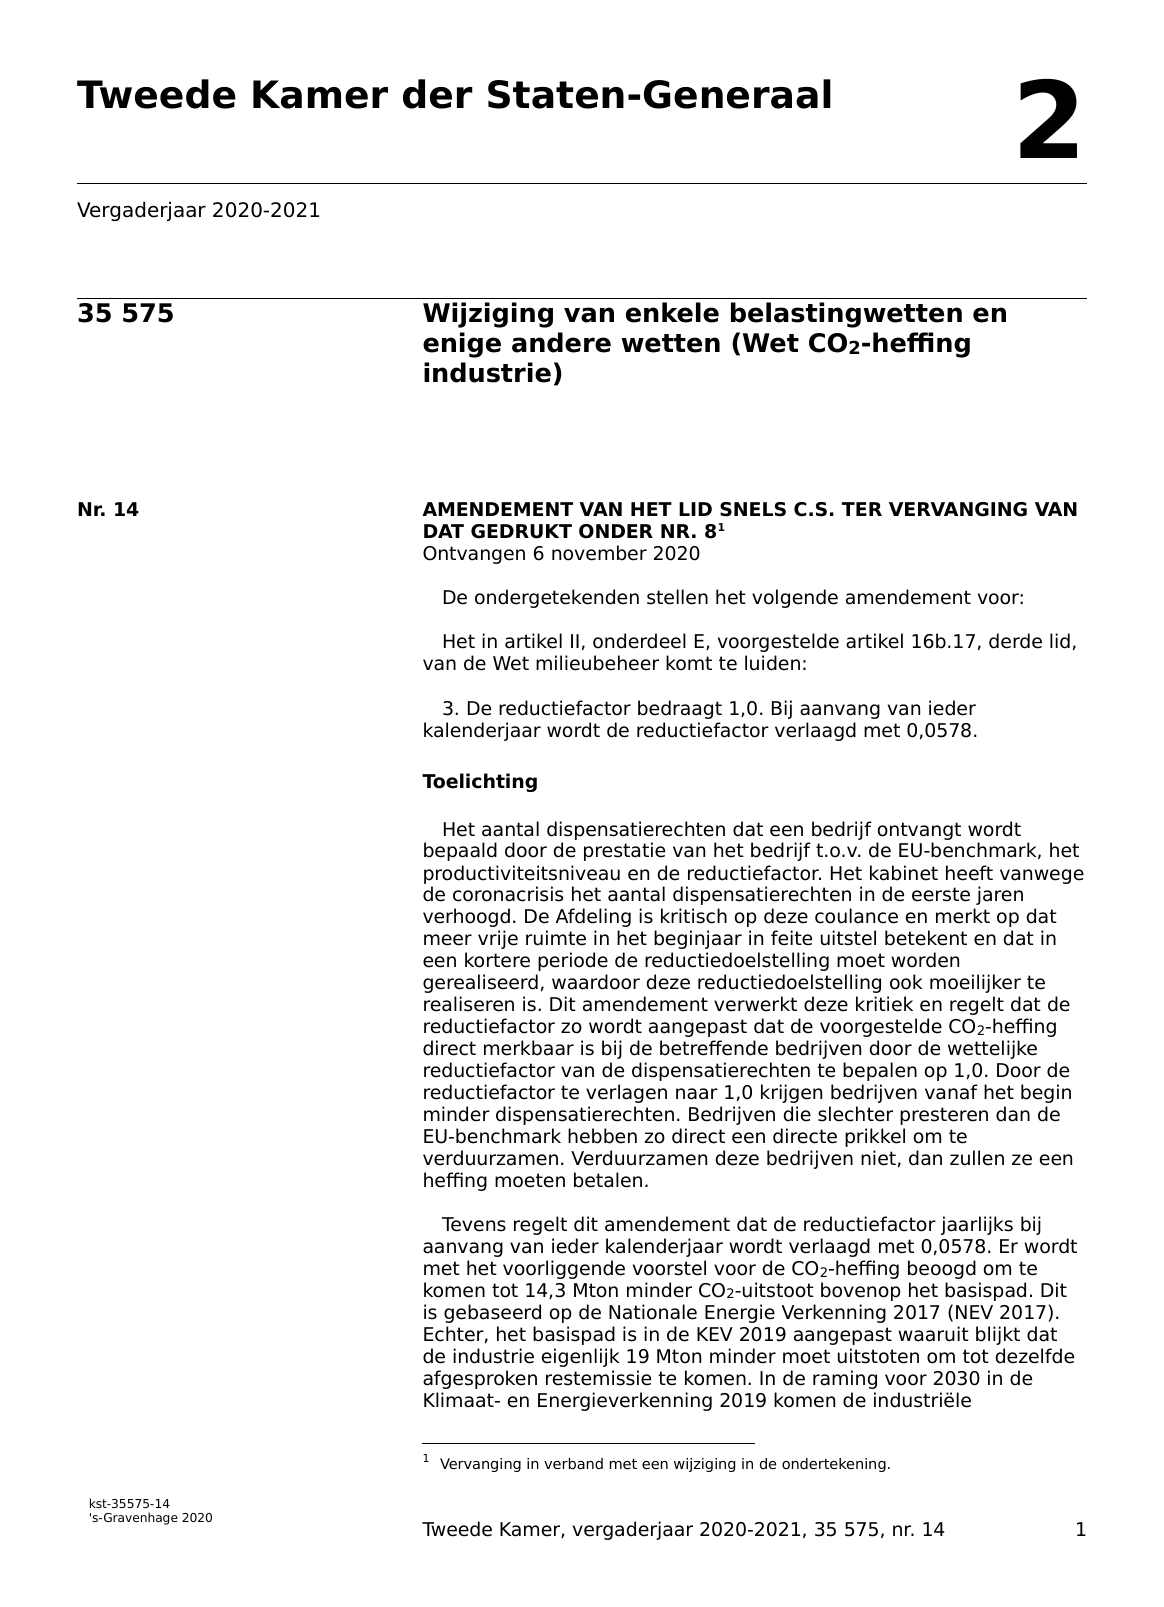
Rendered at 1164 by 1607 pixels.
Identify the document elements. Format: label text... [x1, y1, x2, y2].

text De ondergetekenden stellen het volgende amendement voor: [422, 587, 1087, 609]
subtitle Nr. 14 AMENDEMENT VAN HET LID SNELS C.S. TER VERVANGING VAN DAT GEDRUKT ONDER NR. 8 [77, 499, 1087, 543]
text Het in artikel II, onderdeel E, voorgestelde artikel 16b.17, derde lid, van de Wet milieubeheer komt te luiden: [422, 631, 1087, 675]
text 3. De reductiefactor bedraagt 1,0. Bij aanvang van ieder kalenderjaar wordt de reductiefactor verlaagd met 0,0578. [422, 697, 1087, 741]
table_header 2 [886, 59, 1087, 183]
table_header Tweede Kamer der Staten-Generaal [77, 59, 886, 183]
text Het aantal dispensatierechten dat een bedrijf ontvangt wordt bepaald door de prestatie van het bedrijf t.o.v. de EU-benchmark, het productiviteitsniveau en de reductiefactor. Het kabinet heeft vanwege de coronacrisis het aantal dispensatierechten in de eerste jaren verhoogd. De Afdeling is kritisch op deze coulance en merkt op dat meer vrije ruimte in het beginjaar in feite uitstel betekent en dat in een kortere periode de reductiedoelstelling moet worden gerealiseerd, waardoor deze reductiedoelstelling ook moeilijker te realiseren is. Dit amendement verwerkt deze kritiek en regelt dat de reductiefactor zo wordt aangepast dat de voorgestelde CO2-heffing direct merkbaar is bij de betreffende bedrijven door de wettelijke reductiefactor van de dispensatierechten te bepalen op 1,0. Door de reductiefactor te verlagen naar 1,0 krijgen bedrijven vanaf het begin minder dispensatierechten. Bedrijven die slechter presteren dan de EU-benchmark hebben zo direct een directe prikkel om te verduurzamen. Verduurzamen deze bedrijven niet, dan zullen ze een heffing moeten betalen. [422, 818, 1087, 1192]
table_cell Vergaderjaar 2020-2021 [77, 184, 1087, 298]
text Tevens regelt dit amendement dat de reductiefactor jaarlijks bij aanvang van ieder kalenderjaar wordt verlaagd met 0,0578. Er wordt met het voorliggende voorstel voor de CO2-heffing beoogd om te komen tot 14,3 Mton minder CO2-uitstoot bovenop het basispad. Dit is gebaseerd op de Nationale Energie Verkenning 2017 (NEV 2017). Echter, het basispad is in de KEV 2019 aangepast waaruit blijkt dat de industrie eigenlijk 19 Mton minder moet uitstoten om tot dezelfde afgesproken restemissie te komen. In de raming voor 2030 in de Klimaat- en Energieverkenning 2019 komen de industriële [422, 1214, 1087, 1412]
subtitle Toelichting [422, 771, 1087, 793]
text 's-Gravenhage 2020 [88, 1511, 323, 1525]
text Ontvangen 6 november 2020 [422, 543, 1087, 565]
text Vervanging in verband met een wijziging in de ondertekening. [422, 1452, 1087, 1474]
text kst-35575-14 [88, 1497, 323, 1511]
subtitle 35 575 Wijziging van enkele belastingwetten en enige andere wetten (Wet CO2-heffing industrie) [77, 299, 1087, 388]
